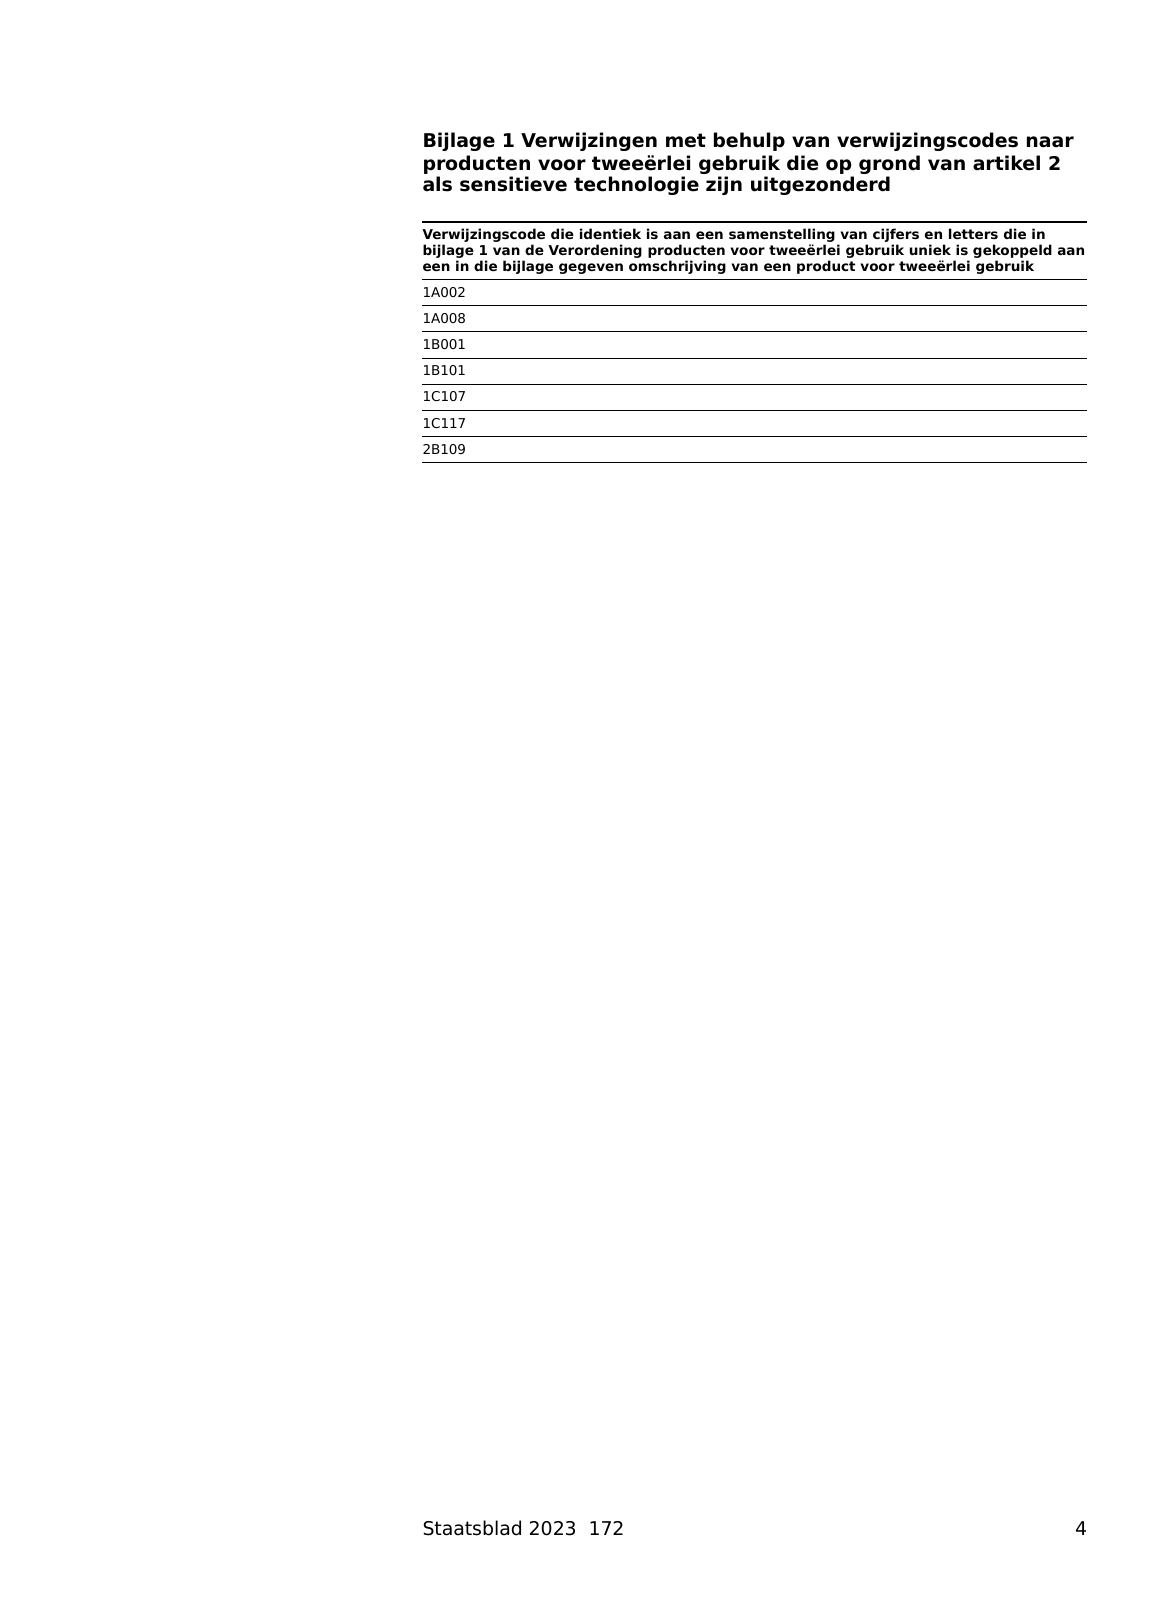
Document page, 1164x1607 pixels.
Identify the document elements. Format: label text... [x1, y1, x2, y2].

table_cell 1B101 [422, 359, 1087, 383]
subtitle Bijlage 1 Verwijzingen met behulp van verwijzingscodes naar producten voor tweeërlei gebruik die op grond van artikel 2 als sensitieve technologie zijn uitgezonderd [422, 130, 1087, 196]
table_cell 2B109 [422, 437, 1087, 462]
table_cell 1A008 [422, 306, 1087, 331]
table_header Verwijzingscode die identiek is aan een samenstelling van cijfers en letters die in bijlage 1 van de Verordening producten voor tweeërlei gebruik uniek is gekoppeld aan een in die bijlage gegeven omschrijving van een product voor tweeërlei gebruik [422, 223, 1087, 279]
table_cell 1C107 [422, 385, 1087, 410]
table_cell 1B001 [422, 332, 1087, 357]
table_cell 1A002 [422, 280, 1087, 305]
table_cell 1C117 [422, 411, 1087, 436]
